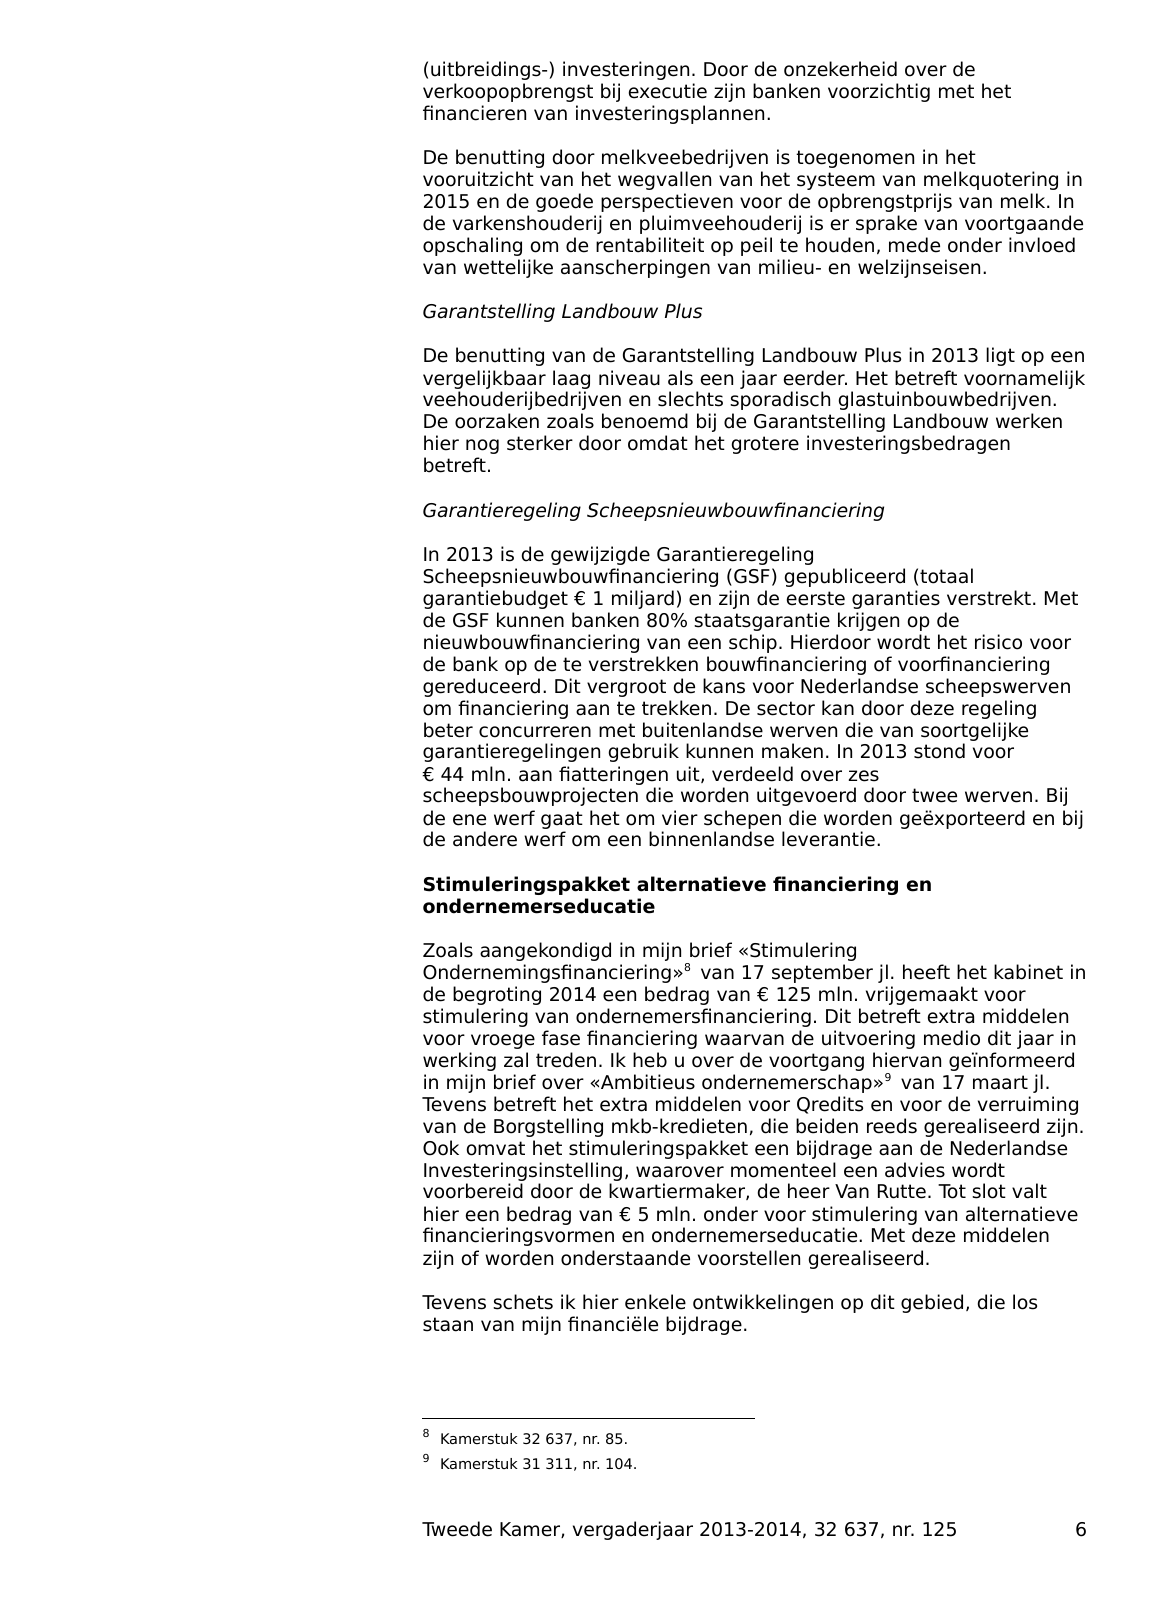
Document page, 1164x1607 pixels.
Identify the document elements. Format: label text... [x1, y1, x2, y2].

text Zoals aangekondigd in mijn brief «Stimulering Ondernemingsfinanciering» van 17 september jl. heeft het kabinet in de begroting 2014 een bedrag van € 125 mln. vrijgemaakt voor stimulering van ondernemersfinanciering. Dit betreft extra middelen voor vroege fase financiering waarvan de uitvoering medio dit jaar in werking zal treden. Ik heb u over de voortgang hiervan geïnformeerd in mijn brief over «Ambitieus ondernemerschap» van 17 maart jl. Tevens betreft het extra middelen voor Qredits en voor de verruiming van de Borgstelling mkb-kredieten, die beiden reeds gerealiseerd zijn. Ook omvat het stimuleringspakket een bijdrage aan de Nederlandse Investeringsinstelling, waarover momenteel een advies wordt voorbereid door de kwartiermaker, de heer Van Rutte. Tot slot valt hier een bedrag van € 5 mln. onder voor stimulering van alternatieve financieringsvormen en ondernemerseducatie. Met deze middelen zijn of worden onderstaande voorstellen gerealiseerd. [422, 940, 1087, 1269]
text Kamerstuk 31 311, nr. 104. [422, 1452, 1087, 1474]
text Kamerstuk 32 637, nr. 85. [422, 1427, 1087, 1449]
text Tevens schets ik hier enkele ontwikkelingen op dit gebied, die los staan van mijn financiële bijdrage. [422, 1292, 1087, 1336]
subtitle Garantstelling Landbouw Plus [422, 301, 1087, 323]
text (uitbreidings-) investeringen. Door de onzekerheid over de verkoopopbrengst bij executie zijn banken voorzichtig met het financieren van investeringsplannen. [422, 59, 1087, 125]
subtitle Stimuleringspakket alternatieve financiering en ondernemerseducatie [422, 873, 1087, 917]
text De benutting door melkveebedrijven is toegenomen in het vooruitzicht van het wegvallen van het systeem van melkquotering in 2015 en de goede perspectieven voor de opbrengstprijs van melk. In de varkenshouderij en pluimveehouderij is er sprake van voortgaande opschaling om de rentabiliteit op peil te houden, mede onder invloed van wettelijke aanscherpingen van milieu- en welzijnseisen. [422, 147, 1087, 279]
subtitle Garantieregeling Scheepsnieuwbouwfinanciering [422, 499, 1087, 521]
text De benutting van de Garantstelling Landbouw Plus in 2013 ligt op een vergelijkbaar laag niveau als een jaar eerder. Het betreft voornamelijk veehouderijbedrijven en slechts sporadisch glastuinbouwbedrijven. De oorzaken zoals benoemd bij de Garantstelling Landbouw werken hier nog sterker door omdat het grotere investeringsbedragen betreft. [422, 345, 1087, 477]
text In 2013 is de gewijzigde Garantieregeling Scheepsnieuwbouwfinanciering (GSF) gepubliceerd (totaal garantiebudget € 1 miljard) en zijn de eerste garanties verstrekt. Met de GSF kunnen banken 80% staatsgarantie krijgen op de nieuwbouwfinanciering van een schip. Hierdoor wordt het risico voor de bank op de te verstrekken bouwfinanciering of voorfinanciering gereduceerd. Dit vergroot de kans voor Nederlandse scheepswerven om financiering aan te trekken. De sector kan door deze regeling beter concurreren met buitenlandse werven die van soortgelijke garantieregelingen gebruik kunnen maken. In 2013 stond voor € 44 mln. aan fiatteringen uit, verdeeld over zes scheepsbouwprojecten die worden uitgevoerd door twee werven. Bij de ene werf gaat het om vier schepen die worden geëxporteerd en bij de andere werf om een binnenlandse leverantie. [422, 544, 1087, 851]
